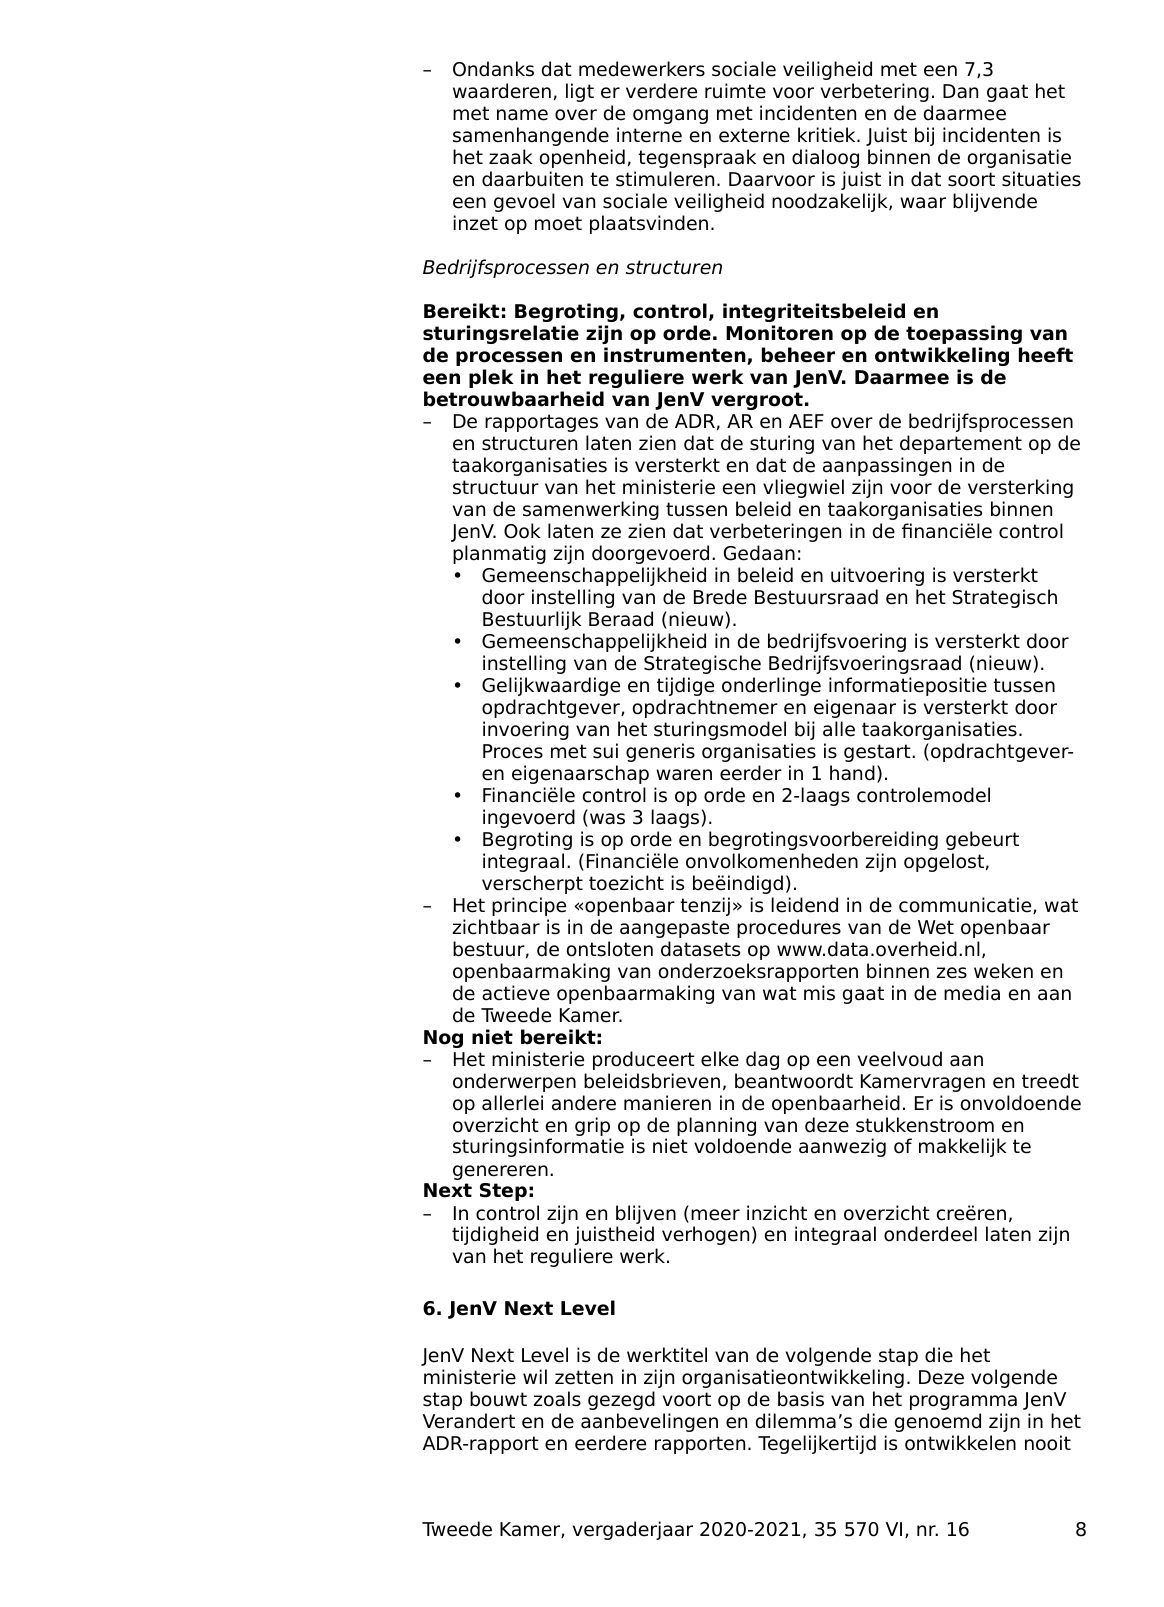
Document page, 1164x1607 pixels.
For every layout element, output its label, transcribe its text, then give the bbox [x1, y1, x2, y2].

text Nog niet bereikt: [422, 1027, 1087, 1048]
text • Gelijkwaardige en tijdige onderlinge informatiepositie tussen opdrachtgever, opdrachtnemer en eigenaar is versterkt door invoering van het sturingsmodel bij alle taakorganisaties. Proces met sui generis organisaties is gestart. (opdrachtgever- en eigenaarschap waren eerder in 1 hand). [452, 675, 1087, 785]
text • Gemeenschappelijkheid in beleid en uitvoering is versterkt door instelling van de Brede Bestuursraad en het Strategisch Bestuurlijk Beraad (nieuw). [452, 565, 1087, 631]
text – In control zijn en blijven (meer inzicht en overzicht creëren, tijdigheid en juistheid verhogen) en integraal onderdeel laten zijn van het reguliere werk. [422, 1202, 1087, 1268]
text • Begroting is op orde en begrotingsvoorbereiding gebeurt integraal. (Financiële onvolkomenheden zijn opgelost, verscherpt toezicht is beëindigd). [452, 829, 1087, 895]
text – Het principe «openbaar tenzij» is leidend in de communicatie, wat zichtbaar is in de aangepaste procedures van de Wet openbaar bestuur, de ontsloten datasets op www.data.overheid.nl, openbaarmaking van onderzoeksrapporten binnen zes weken en de actieve openbaarmaking van wat mis gaat in de media en aan de Tweede Kamer. [422, 895, 1087, 1027]
text JenV Next Level is de werktitel van de volgende stap die het ministerie wil zetten in zijn organisatieontwikkeling. Deze volgende stap bouwt zoals gezegd voort op de basis van het programma JenV Verandert en de aanbevelingen en dilemma’s die genoemd zijn in het ADR-rapport en eerdere rapporten. Tegelijkertijd is ontwikkelen nooit [422, 1345, 1087, 1455]
text – Het ministerie produceert elke dag op een veelvoud aan onderwerpen beleidsbrieven, beantwoordt Kamervragen en treedt op allerlei andere manieren in de openbaarheid. Er is onvoldoende overzicht en grip op de planning van deze stukkenstroom en sturingsinformatie is niet voldoende aanwezig of makkelijk te genereren. [422, 1048, 1087, 1180]
text – Ondanks dat medewerkers sociale veiligheid met een 7,3 waarderen, ligt er verdere ruimte voor verbetering. Dan gaat het met name over de omgang met incidenten en de daarmee samenhangende interne en externe kritiek. Juist bij incidenten is het zaak openheid, tegenspraak en dialoog binnen de organisatie en daarbuiten te stimuleren. Daarvoor is juist in dat soort situaties een gevoel van sociale veiligheid noodzakelijk, waar blijvende inzet op moet plaatsvinden. [422, 59, 1087, 235]
subtitle Bedrijfsprocessen en structuren [422, 257, 1087, 279]
text • Financiële control is op orde en 2-laags controlemodel ingevoerd (was 3 laags). [452, 785, 1087, 829]
subtitle 6. JenV Next Level [422, 1298, 1087, 1320]
text Next Step: [422, 1180, 1087, 1202]
text Bereikt: Begroting, control, integriteitsbeleid en sturingsrelatie zijn op orde. Monitoren op de toepassing van de processen en instrumenten, beheer en ontwikkeling heeft een plek in het reguliere werk van JenV. Daarmee is de betrouwbaarheid van JenV vergroot. [422, 301, 1087, 411]
text • Gemeenschappelijkheid in de bedrijfsvoering is versterkt door instelling van de Strategische Bedrijfsvoeringsraad (nieuw). [452, 631, 1087, 675]
text – De rapportages van de ADR, AR en AEF over de bedrijfsprocessen en structuren laten zien dat de sturing van het departement op de taakorganisaties is versterkt en dat de aanpassingen in de structuur van het ministerie een vliegwiel zijn voor de versterking van de samenwerking tussen beleid en taakorganisaties binnen JenV. Ook laten ze zien dat verbeteringen in de financiële control planmatig zijn doorgevoerd. Gedaan: [422, 411, 1087, 565]
